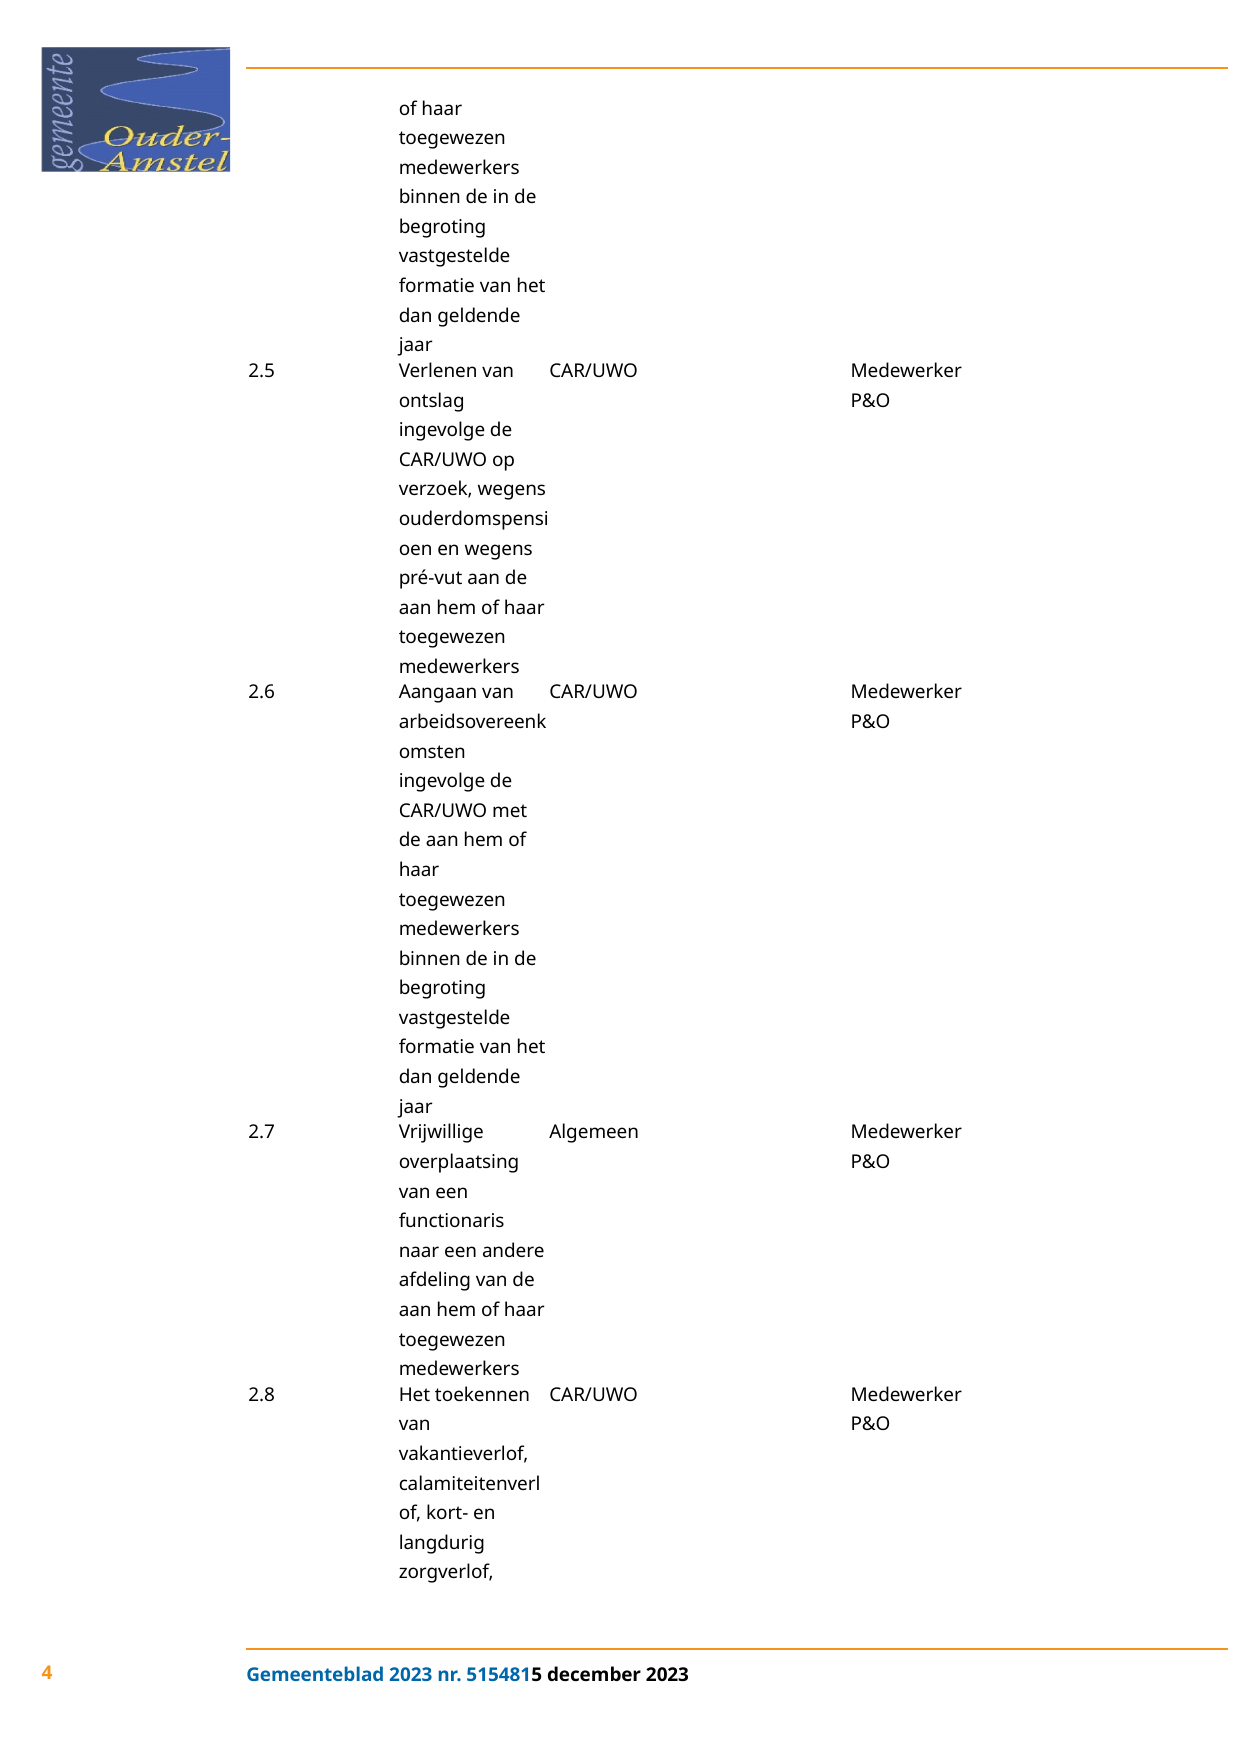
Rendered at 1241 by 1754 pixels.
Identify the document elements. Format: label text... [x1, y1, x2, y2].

table_cell [700, 1381, 850, 1584]
table_cell CAR/UWO [549, 357, 700, 679]
table_cell Medewerker P&O [850, 1381, 1001, 1584]
table_cell Verlenen van ontslag ingevolge de CAR/UWO op verzoek, wegens ouderdomspensioen en wegens pré-vut aan de aan hem of haar toegewezen medewerkers [399, 357, 549, 679]
table_cell 2.6 [248, 679, 398, 1119]
table_cell CAR/UWO [549, 679, 700, 1119]
table_cell 2.8 [248, 1381, 398, 1584]
table_cell [1001, 357, 1152, 679]
table_cell Het toekennen van vakantieverlof, calamiteitenverlof, kort- en langdurig zorgverlof, [399, 1381, 549, 1584]
table_cell CAR/UWO [549, 1381, 700, 1584]
picture [41, 47, 231, 172]
table_cell Aangaan van arbeidsovereenkomsten ingevolge de CAR/UWO met de aan hem of haar toegewezen medewerkers binnen de in de begroting vastgestelde formatie van het dan geldende jaar [399, 679, 549, 1119]
table_cell [1001, 1381, 1152, 1584]
table_cell [700, 1119, 850, 1381]
table_cell 2.7 [248, 1119, 398, 1381]
table_cell Medewerker P&O [850, 357, 1001, 679]
table_cell [700, 95, 850, 357]
table_cell [700, 357, 850, 679]
table_cell Medewerker P&O [850, 1119, 1001, 1381]
table_cell [1001, 679, 1152, 1119]
table_cell Medewerker P&O [850, 679, 1001, 1119]
table_cell [850, 95, 1001, 357]
table_cell [248, 95, 398, 357]
table_cell [549, 95, 700, 357]
table_cell 2.5 [248, 357, 398, 679]
table_cell Algemeen [549, 1119, 700, 1381]
table_cell [1001, 1119, 1152, 1381]
table_cell Vrijwillige overplaatsing van een functionaris naar een andere afdeling van de aan hem of haar toegewezen medewerkers [399, 1119, 549, 1381]
table_cell [700, 679, 850, 1119]
table_cell [1001, 95, 1152, 357]
table_cell of haar toegewezen medewerkers binnen de in de begroting vastgestelde formatie van het dan geldende jaar [399, 95, 549, 357]
